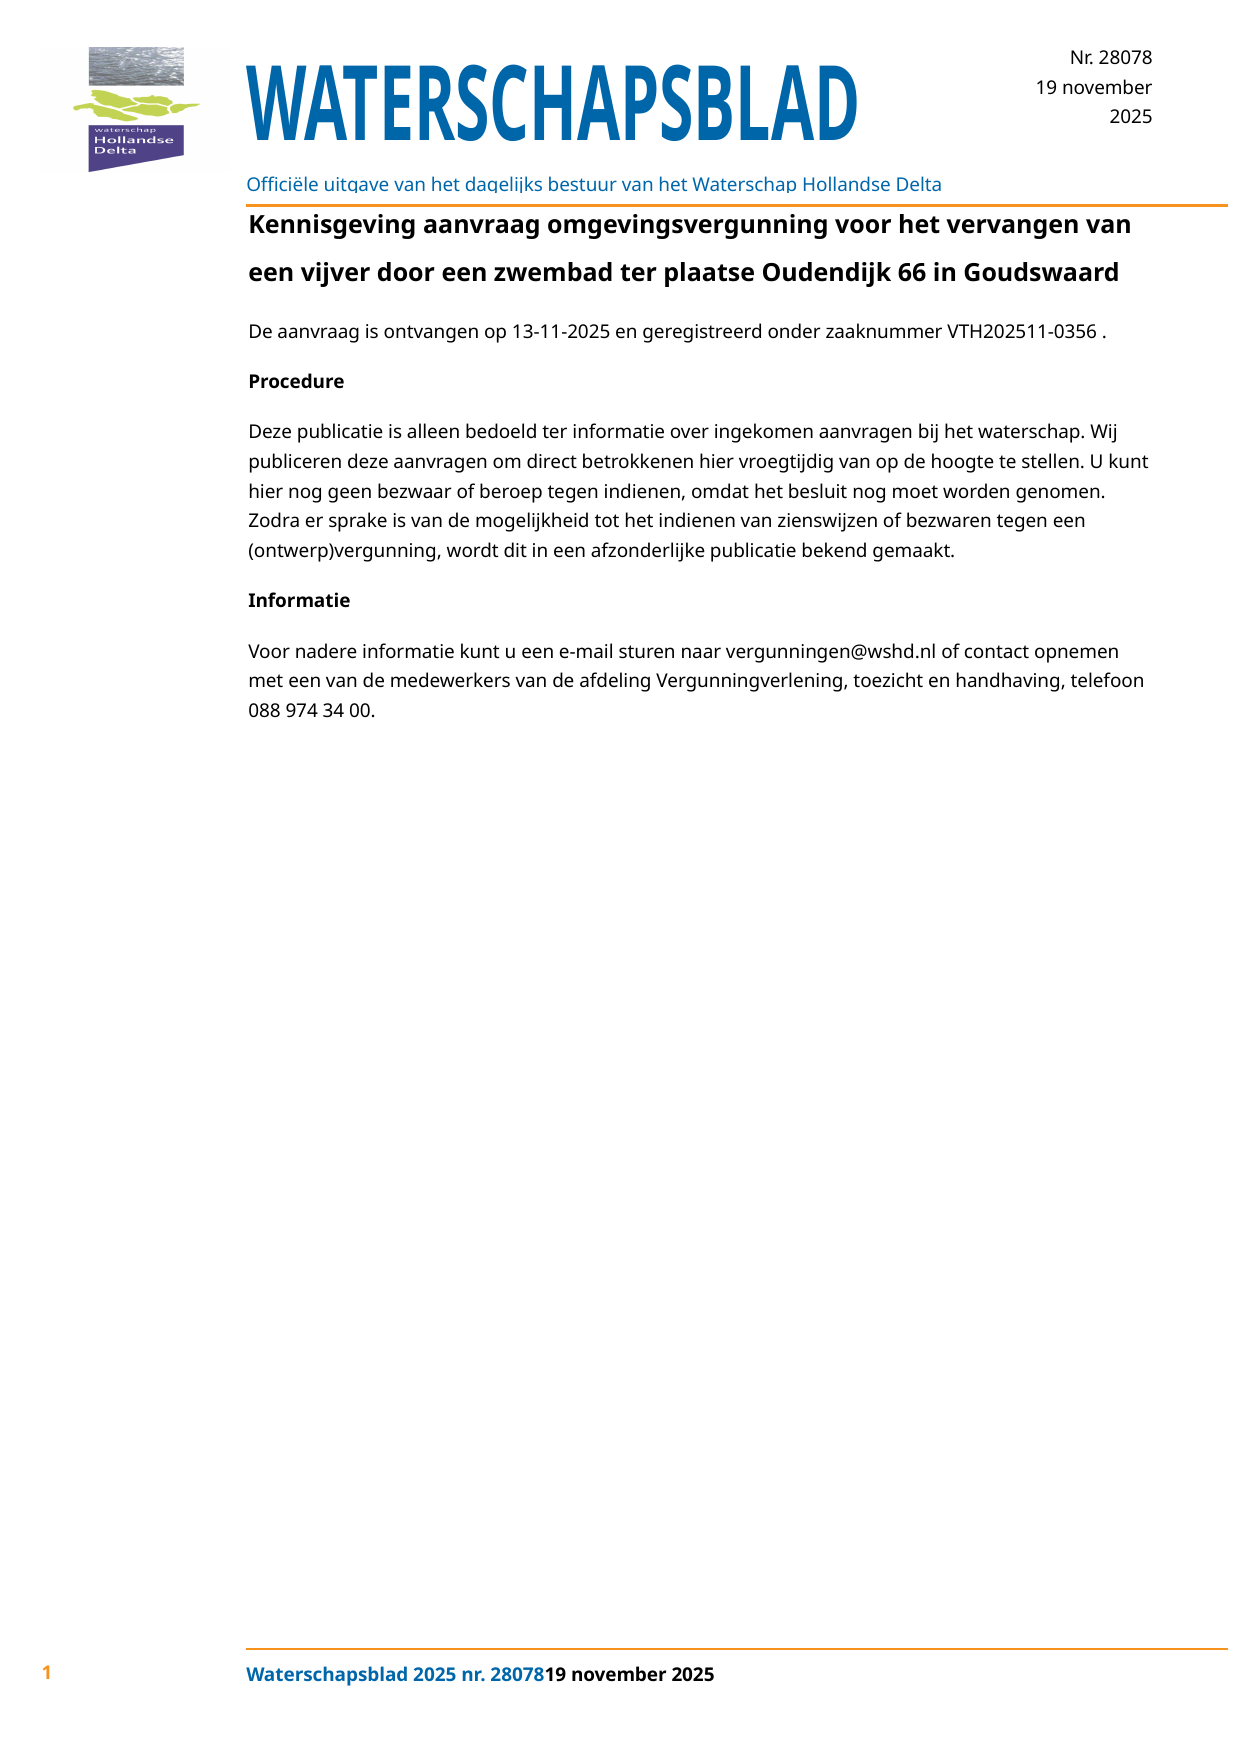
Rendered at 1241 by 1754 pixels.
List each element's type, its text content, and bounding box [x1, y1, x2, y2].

text Informatie [248, 587, 1152, 613]
text Deze publicatie is alleen bedoeld ter informatie over ingekomen aanvragen bij het waterschap. Wij publiceren deze aanvragen om direct betrokkenen hier vroegtijdig van op de hoogte te stellen. U kunt hier nog geen bezwaar of beroep tegen indienen, omdat het besluit nog moet worden genomen. Zodra er sprake is van de mogelijkheid tot het indienen van zienswijzen of bezwaren tegen een (ontwerp)vergunning, wordt dit in een afzonderlijke publicatie bekend gemaakt. [248, 419, 1152, 563]
text Kennisgeving aanvraag omgevingsvergunning voor het vervangen van een vijver door een zwembad ter plaatse Oudendijk 66 in Goudswaard [248, 207, 1152, 288]
text De aanvraag is ontvangen op 13-11-2025 en geregistreerd onder zaaknummer VTH202511-0356 . [248, 318, 1152, 344]
picture [41, 47, 231, 172]
text Procedure [248, 368, 1152, 394]
text Voor nadere informatie kunt u een e-mail sturen naar vergunningen@wshd.nl of contact opnemen met een van de medewerkers van de afdeling Vergunningverlening, toezicht en handhaving, telefoon 088 974 34 00. [248, 638, 1152, 723]
